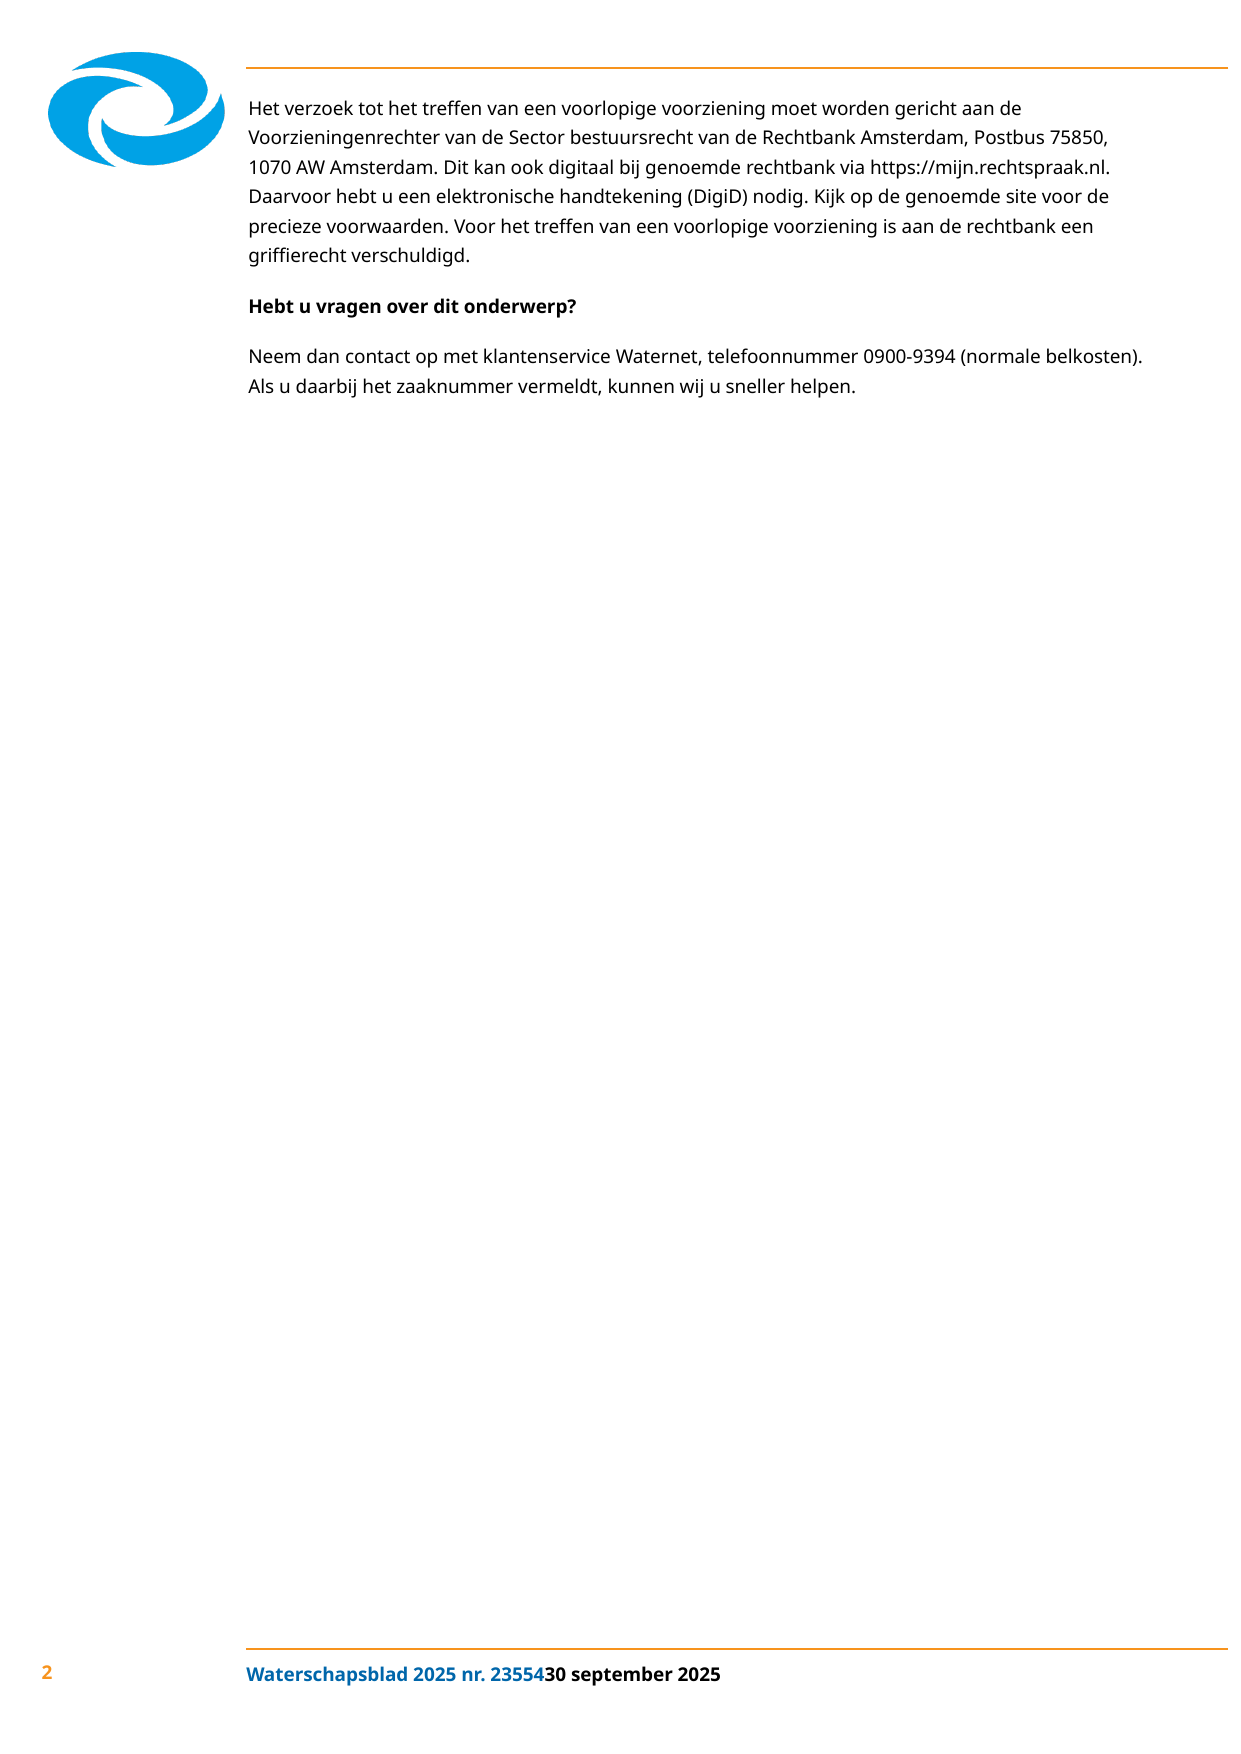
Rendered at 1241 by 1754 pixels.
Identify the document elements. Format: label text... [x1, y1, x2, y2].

text Neem dan contact op met klantenservice Waternet, telefoonnummer 0900-9394 (normale belkosten). Als u daarbij het zaaknummer vermeldt, kunnen wij u sneller helpen. [248, 343, 1152, 399]
text Het verzoek tot het treffen van een voorlopige voorziening moet worden gericht aan de Voorzieningenrechter van de Sector bestuursrecht van de Rechtbank Amsterdam, Postbus 75850, 1070 AW Amsterdam. Dit kan ook digitaal bij genoemde rechtbank via https://mijn.rechtspraak.nl. Daarvoor hebt u een elektronische handtekening (DigiD) nodig. Kijk op de genoemde site voor de precieze voorwaarden. Voor het treffen van een voorlopige voorziening is aan de rechtbank een griffierecht verschuldigd. [248, 95, 1152, 268]
text Hebt u vragen over dit onderwerp? [248, 293, 1152, 319]
picture [41, 47, 231, 172]
